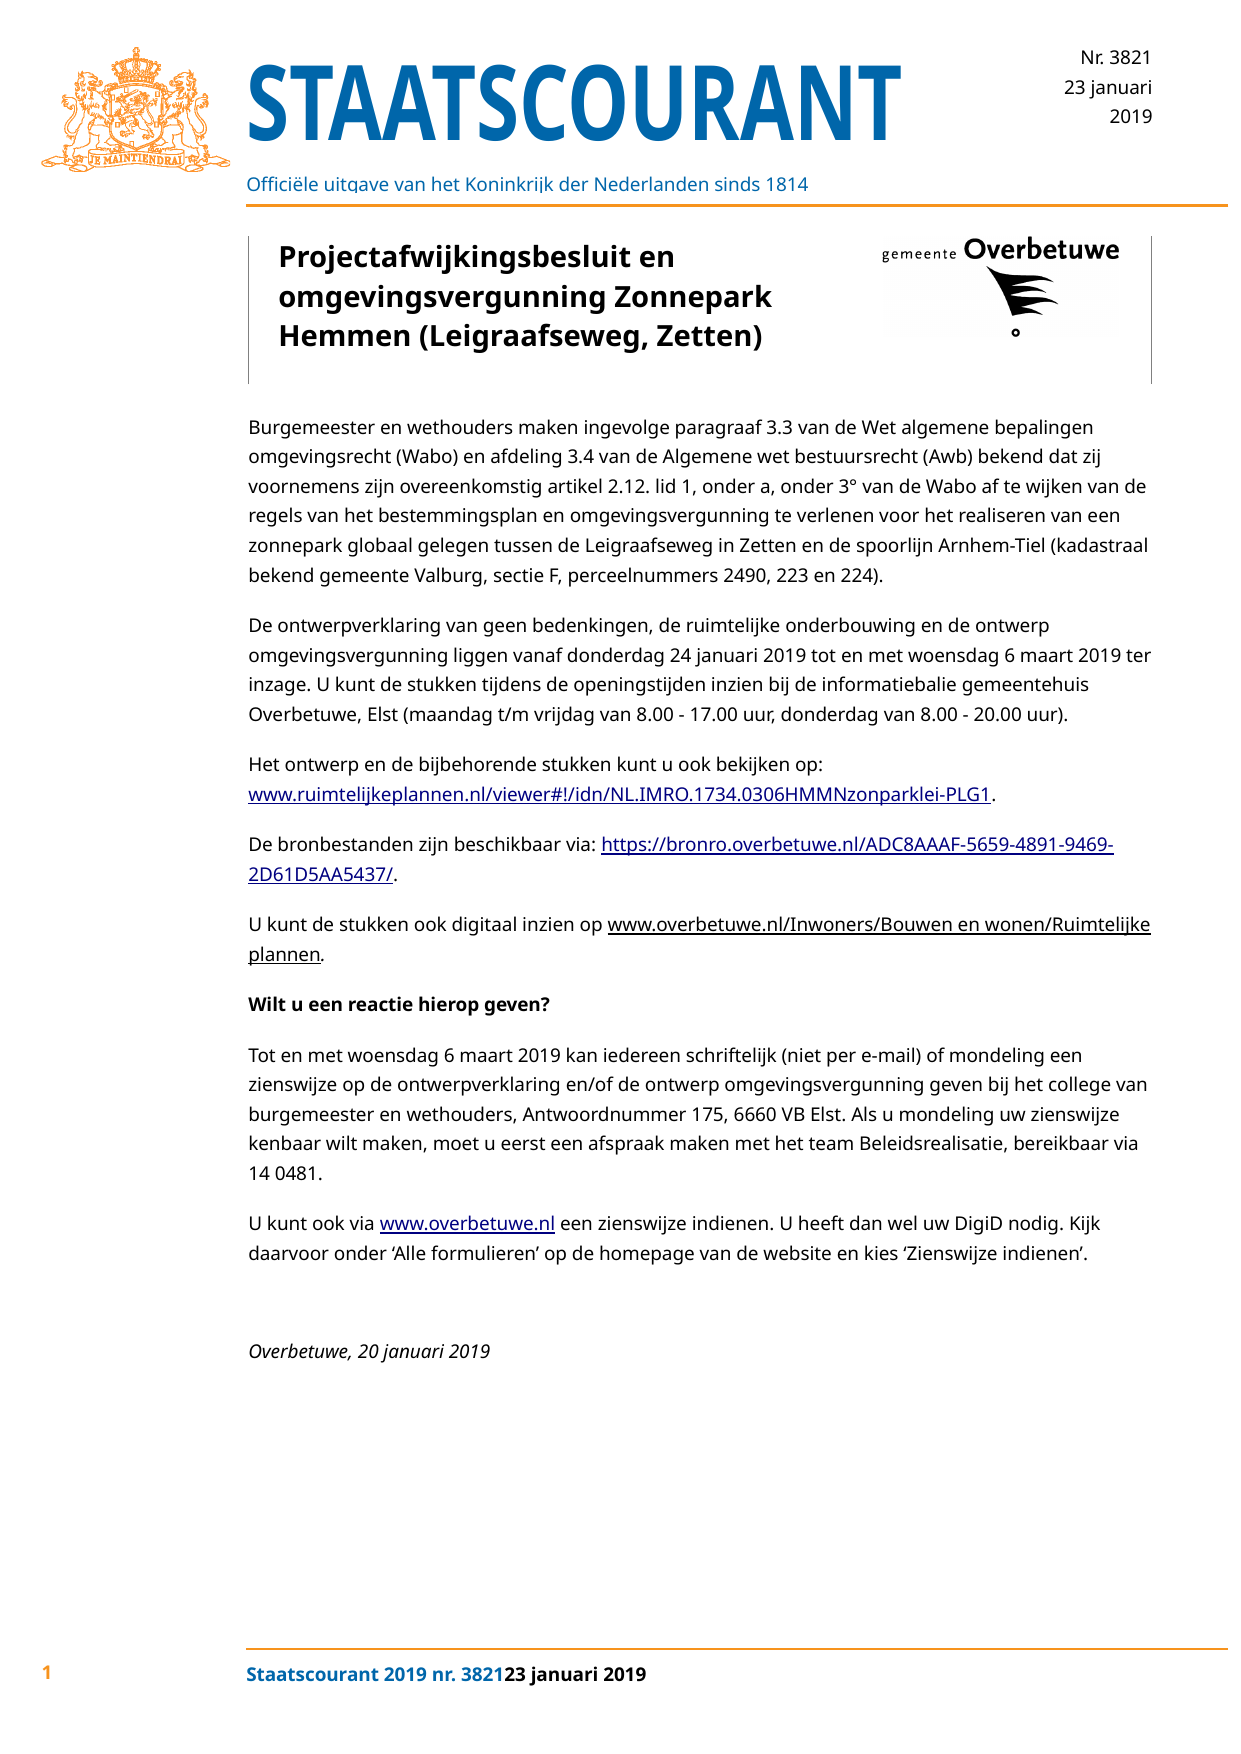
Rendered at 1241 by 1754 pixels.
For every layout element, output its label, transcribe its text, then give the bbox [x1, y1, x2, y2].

text U kunt de stukken ook digitaal inzien op www.overbetuwe.nl/Inwoners/Bouwen en wonen/Ruimtelijke plannen. [248, 911, 1152, 967]
text Tot en met woensdag 6 maart 2019 kan iedereen schriftelijk (niet per e-mail) of mondeling een zienswijze op de ontwerpverklaring en/of de ontwerp omgevingsvergunning geven bij het college van burgemeester en wethouders, Antwoordnummer 175, 6660 VB Elst. Als u mondeling uw zienswijze kenbaar wilt maken, moet u eerst een afspraak maken met het team Beleidsrealisatie, bereikbaar via 14 0481. [248, 1042, 1152, 1186]
table_header Projectafwijkingsbesluit en omgevingsvergunning Zonnepark Hemmen (Leigraafseweg, Zetten) [249, 236, 850, 384]
picture [882, 236, 1119, 337]
picture [41, 47, 231, 172]
text U kunt ook via www.overbetuwe.nl een zienswijze indienen. U heeft dan wel uw DigiD nodig. Kijk daarvoor onder ‘Alle formulieren’ op de homepage van de website en kies ‘Zienswijze indienen’. [248, 1211, 1152, 1266]
table_header [850, 236, 1151, 384]
text Overbetuwe, 20 januari 2019 [248, 1338, 1152, 1364]
text Wilt u een reactie hierop geven? [248, 991, 1152, 1017]
text Het ontwerp en de bijbehorende stukken kunt u ook bekijken op: www.ruimtelijkeplannen.nl/viewer#!/idn/NL.IMRO.1734.0306HMMNzonparklei-PLG1. [248, 751, 1152, 807]
text De bronbestanden zijn beschikbaar via: https://bronro.overbetuwe.nl/ADC8AAAF-5659-4891-9469-2D61D5AA5437/. [248, 831, 1152, 887]
text Burgemeester en wethouders maken ingevolge paragraaf 3.3 van de Wet algemene bepalingen omgevingsrecht (Wabo) en afdeling 3.4 van de Algemene wet bestuursrecht (Awb) bekend dat zij voornemens zijn overeenkomstig artikel 2.12. lid 1, onder a, onder 3° van de Wabo af te wijken van de regels van het bestemmingsplan en omgevingsvergunning te verlenen voor het realiseren van een zonnepark globaal gelegen tussen de Leigraafseweg in Zetten en de spoorlijn Arnhem-Tiel (kadastraal bekend gemeente Valburg, sectie F, perceelnummers 2490, 223 en 224). [248, 414, 1152, 588]
text De ontwerpverklaring van geen bedenkingen, de ruimtelijke onderbouwing en de ontwerp omgevingsvergunning liggen vanaf donderdag 24 januari 2019 tot en met woensdag 6 maart 2019 ter inzage. U kunt de stukken tijdens de openingstijden inzien bij de informatiebalie gemeentehuis Overbetuwe, Elst (maandag t/m vrijdag van 8.00 - 17.00 uur, donderdag van 8.00 - 20.00 uur). [248, 612, 1152, 727]
